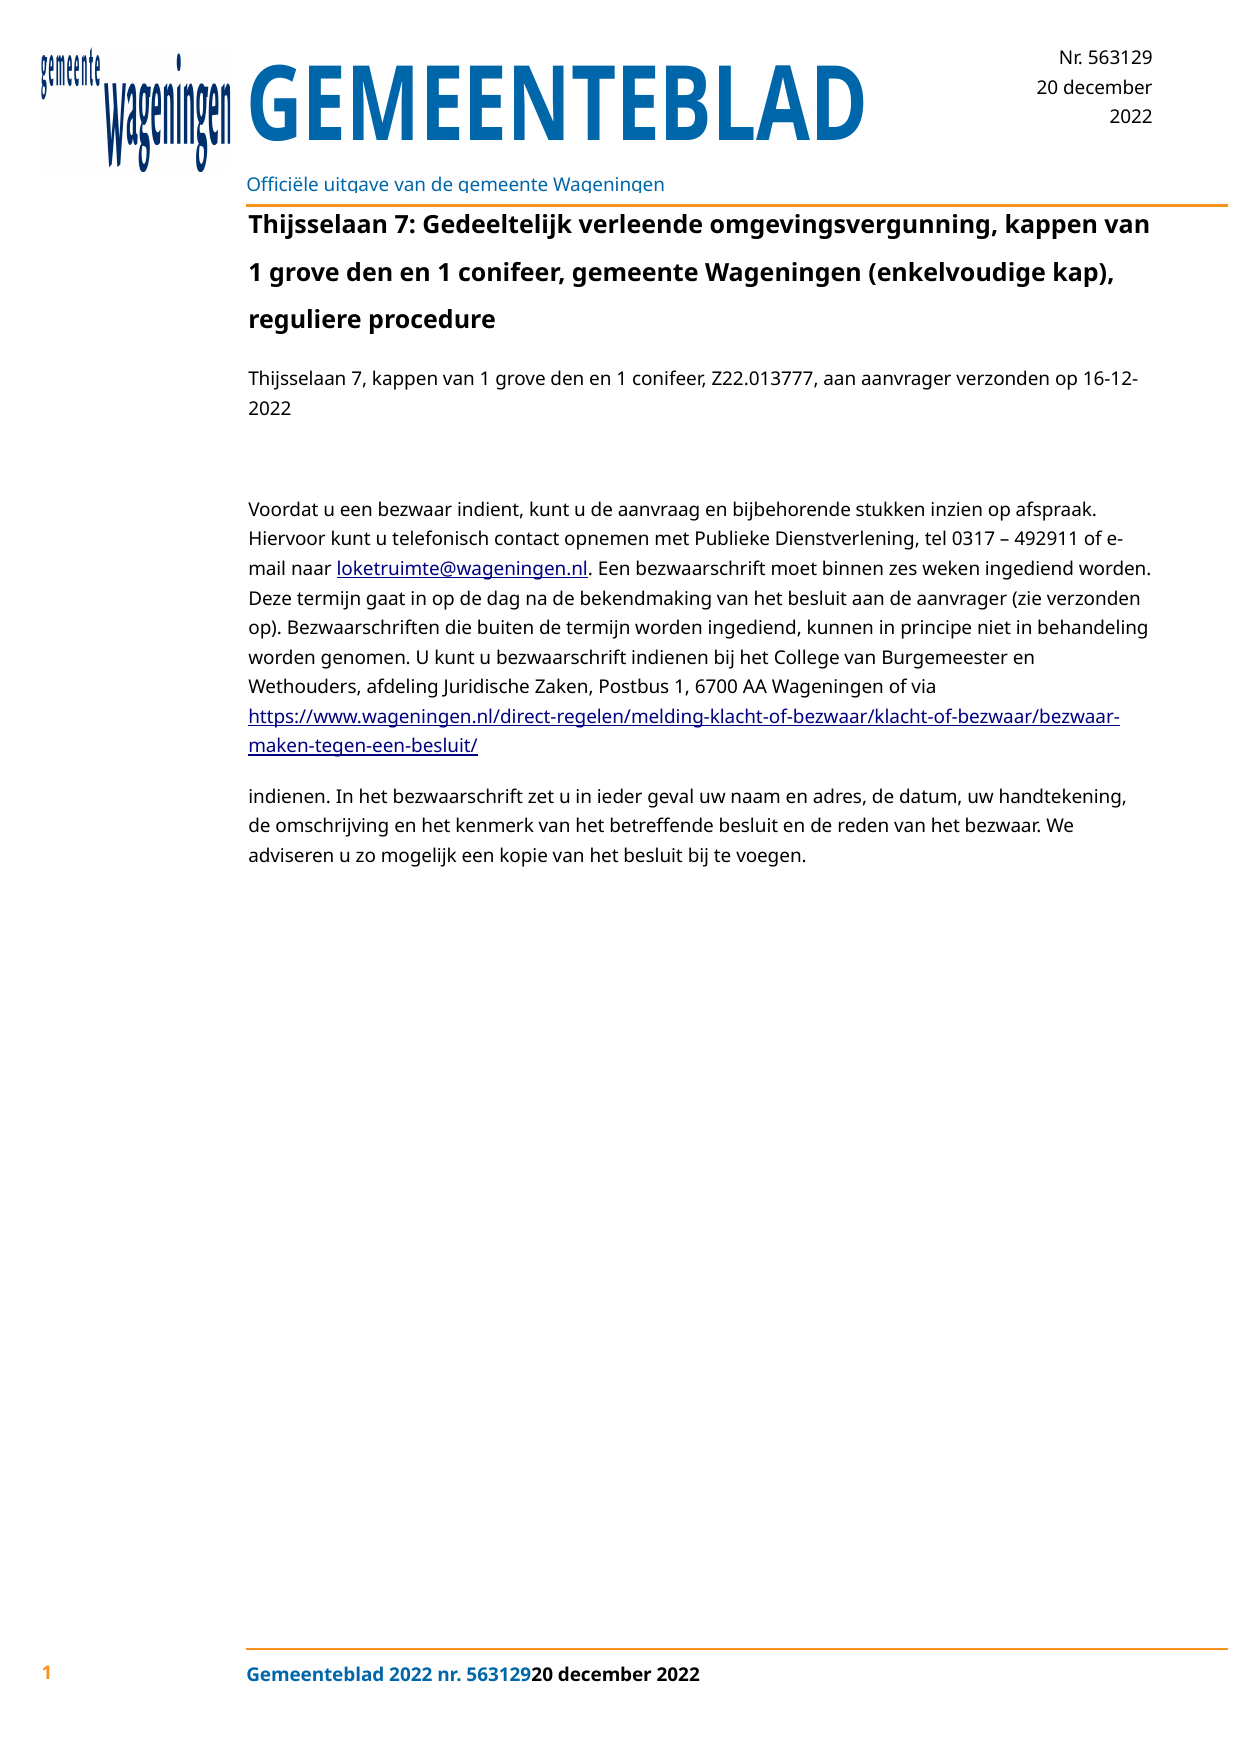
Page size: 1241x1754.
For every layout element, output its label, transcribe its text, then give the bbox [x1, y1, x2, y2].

text Thijsselaan 7: Gedeeltelijk verleende omgevingsvergunning, kappen van 1 grove den en 1 conifeer, gemeente Wageningen (enkelvoudige kap), reguliere procedure [248, 207, 1152, 336]
picture [41, 47, 231, 172]
text Thijsselaan 7, kappen van 1 grove den en 1 conifeer, Z22.013777, aan aanvrager verzonden op 16-12-2022 [248, 366, 1152, 421]
text indienen. In het bezwaarschrift zet u in ieder geval uw naam en adres, de datum, uw handtekening, de omschrijving en het kenmerk van het betreffende besluit en de reden van het bezwaar. We adviseren u zo mogelijk een kopie van het besluit bij te voegen. [248, 783, 1152, 868]
text Voordat u een bezwaar indient, kunt u de aanvraag en bijbehorende stukken inzien op afspraak. Hiervoor kunt u telefonisch contact opnemen met Publieke Dienstverlening, tel 0317 – 492911 of e-mail naar loketruimte@wageningen.nl. Een bezwaarschrift moet binnen zes weken ingediend worden. Deze termijn gaat in op de dag na de bekendmaking van het besluit aan de aanvrager (zie verzonden op). Bezwaarschriften die buiten de termijn worden ingediend, kunnen in principe niet in behandeling worden genomen. U kunt u bezwaarschrift indienen bij het College van Burgemeester en Wethouders, afdeling Juridische Zaken, Postbus 1, 6700 AA Wageningen of via https://www.wageningen.nl/direct-regelen/melding-klacht-of-bezwaar/klacht-of-bezwaar/bezwaar-maken-tegen-een-besluit/ [248, 496, 1152, 758]
